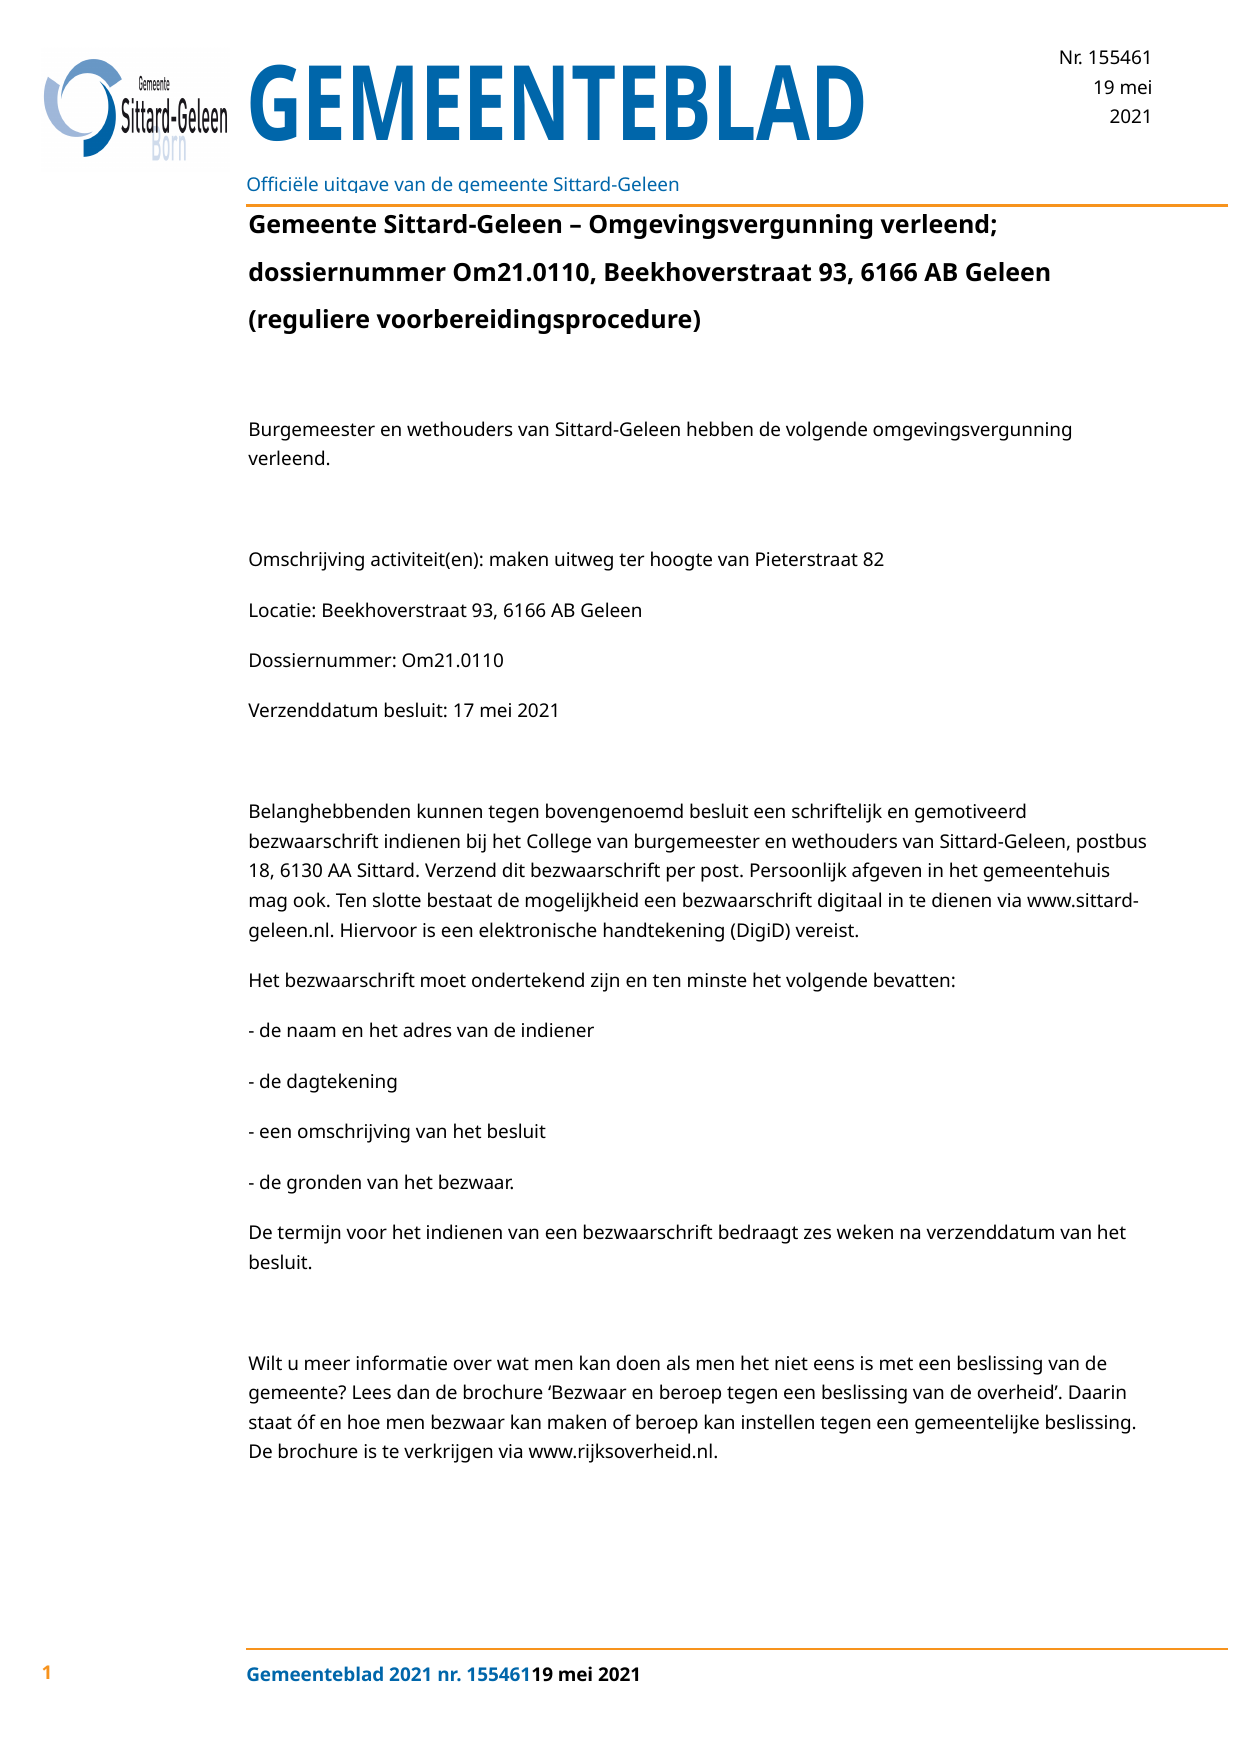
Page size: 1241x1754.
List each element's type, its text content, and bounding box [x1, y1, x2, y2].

text De termijn voor het indienen van een bezwaarschrift bedraagt zes weken na verzenddatum van het besluit. [248, 1219, 1152, 1274]
text Het bezwaarschrift moet ondertekend zijn en ten minste het volgende bevatten: [248, 967, 1152, 993]
picture [41, 47, 231, 172]
text Locatie: Beekhoverstraat 93, 6166 AB Geleen [248, 597, 1152, 622]
text Omschrijving activiteit(en): maken uitweg ter hoogte van Pieterstraat 82 [248, 546, 1152, 572]
text Belanghebbenden kunnen tegen bovengenoemd besluit een schriftelijk en gemotiveerd bezwaarschrift indienen bij het College van burgemeester en wethouders van Sittard-Geleen, postbus 18, 6130 AA Sittard. Verzend dit bezwaarschrift per post. Persoonlijk afgeven in het gemeentehuis mag ook. Ten slotte bestaat de mogelijkheid een bezwaarschrift digitaal in te dienen via www.sittard-geleen.nl. Hiervoor is een elektronische handtekening (DigiD) vereist. [248, 798, 1152, 942]
text - een omschrijving van het besluit [248, 1118, 1152, 1144]
text Wilt u meer informatie over wat men kan doen als men het niet eens is met een beslissing van de gemeente? Lees dan de brochure ‘Bezwaar en beroep tegen een beslissing van de overheid’. Daarin staat óf en hoe men bezwaar kan maken of beroep kan instellen tegen een gemeentelijke beslissing. De brochure is te verkrijgen via www.rijksoverheid.nl. [248, 1350, 1152, 1464]
text - de dagtekening [248, 1068, 1152, 1094]
text Verzenddatum besluit: 17 mei 2021 [248, 698, 1152, 723]
text - de naam en het adres van de indiener [248, 1018, 1152, 1043]
text - de gronden van het bezwaar. [248, 1169, 1152, 1194]
text Gemeente Sittard-Geleen – Omgevingsvergunning verleend; dossiernummer Om21.0110, Beekhoverstraat 93, 6166 AB Geleen (reguliere voorbereidingsprocedure) [248, 207, 1152, 336]
text Dossiernummer: Om21.0110 [248, 647, 1152, 673]
text Burgemeester en wethouders van Sittard-Geleen hebben de volgende omgevingsvergunning verleend. [248, 416, 1152, 471]
